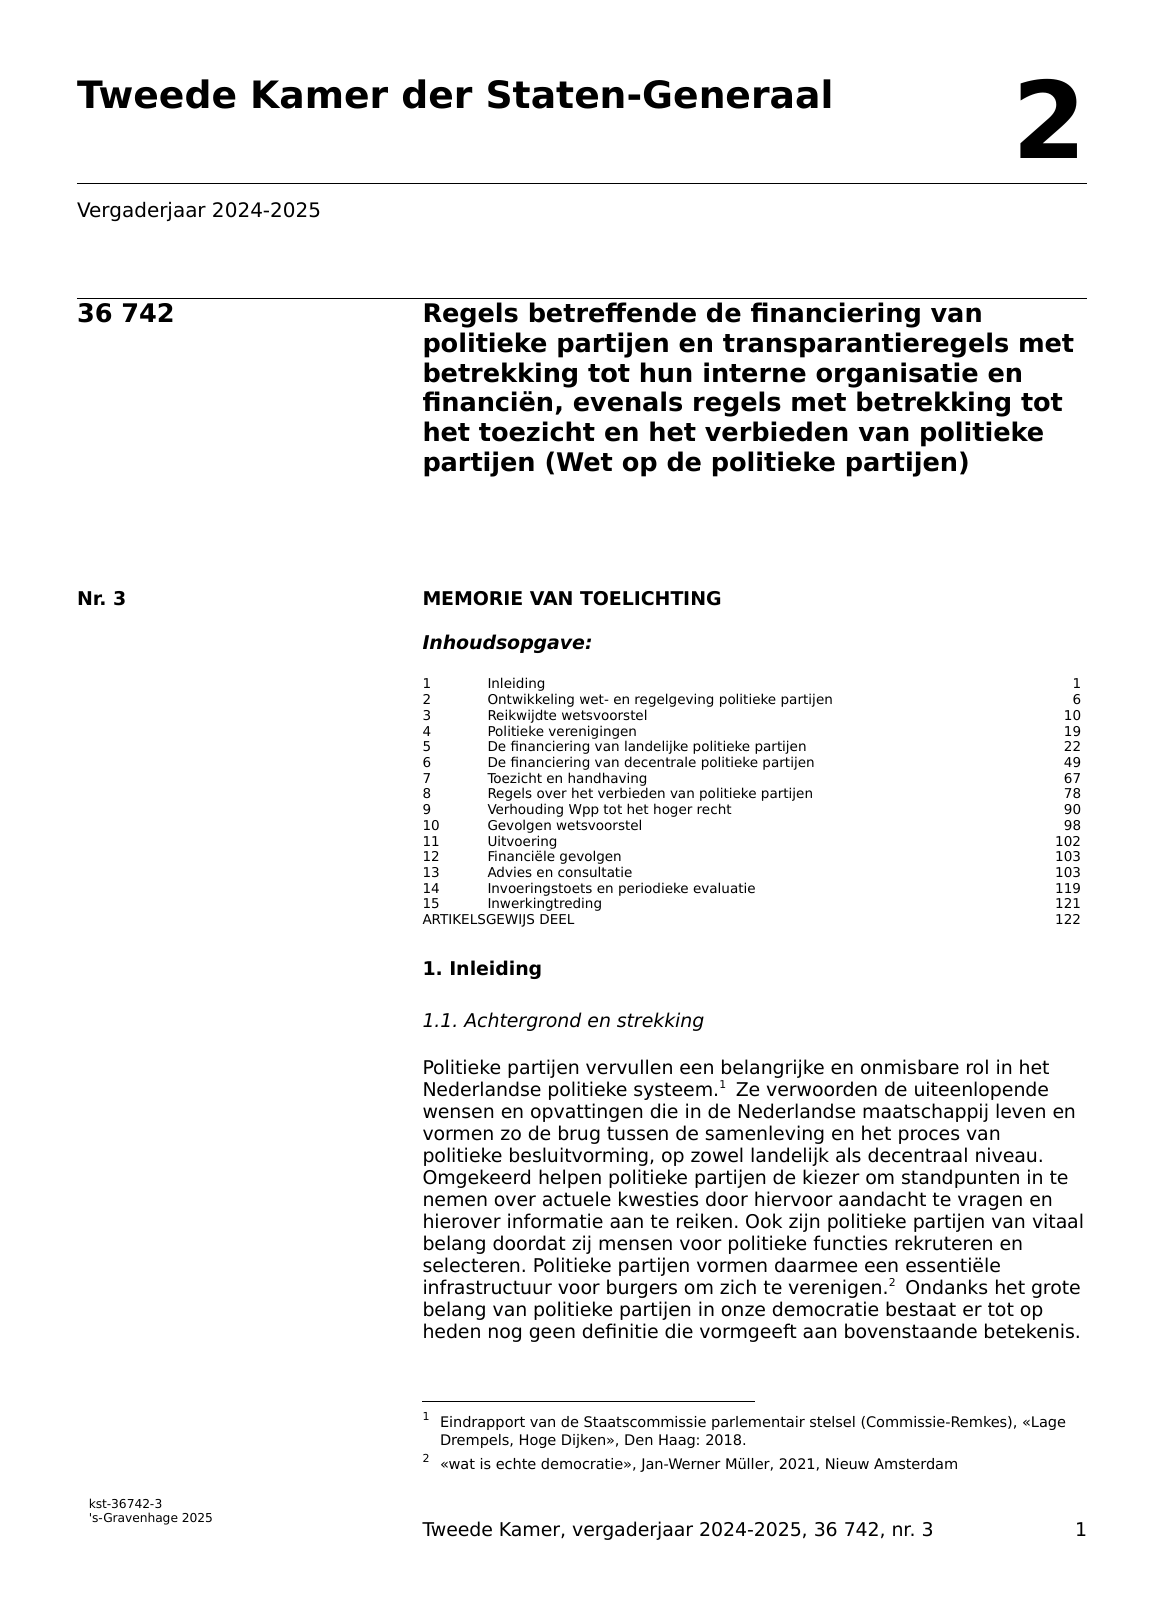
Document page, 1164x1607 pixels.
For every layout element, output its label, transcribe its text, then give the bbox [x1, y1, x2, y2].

table_cell 7 [422, 771, 481, 786]
text Politieke partijen vervullen een belangrijke en onmisbare rol in het Nederlandse politieke systeem. Ze verwoorden de uiteenlopende wensen en opvattingen die in de Nederlandse maatschappij leven en vormen zo de brug tussen de samenleving en het proces van politieke besluitvorming, op zowel landelijk als decentraal niveau. Omgekeerd helpen politieke partijen de kiezer om standpunten in te nemen over actuele kwesties door hiervoor aandacht te vragen en hierover informatie aan te reiken. Ook zijn politieke partijen van vitaal belang doordat zij mensen voor politieke functies rekruteren en selecteren. Politieke partijen vormen daarmee een essentiële infrastructuur voor burgers om zich te verenigen. Ondanks het grote belang van politieke partijen in onze democratie bestaat er tot op heden nog geen definitie die vormgeeft aan bovenstaande betekenis. [422, 1057, 1087, 1342]
subtitle 36 742 Regels betreffende de financiering van politieke partijen en transparantieregels met betrekking tot hun interne organisatie en financiën, evenals regels met betrekking tot het toezicht en het verbieden van politieke partijen (Wet op de politieke partijen) [77, 299, 1087, 477]
table_cell 10 [1028, 708, 1087, 723]
table_cell Ontwikkeling wet- en regelgeving politieke partijen [481, 692, 1028, 708]
table_cell Politieke verenigingen [481, 723, 1028, 739]
text «wat is echte democratie», Jan-Werner Müller, 2021, Nieuw Amsterdam [422, 1452, 1087, 1474]
table_cell 11 [422, 834, 481, 849]
table_cell 67 [1028, 771, 1087, 786]
table_cell Financiële gevolgen [481, 849, 1028, 865]
table_cell 12 [422, 849, 481, 865]
table_cell 2 [422, 692, 481, 708]
table_cell Toezicht en handhaving [481, 771, 1028, 786]
table_header Tweede Kamer der Staten-Generaal [77, 59, 886, 183]
table_cell Reikwijdte wetsvoorstel [481, 708, 1028, 723]
table_cell 8 [422, 786, 481, 802]
table_cell Verhouding Wpp tot het hoger recht [481, 802, 1028, 818]
table_cell ARTIKELSGEWIJS DEEL [422, 912, 1028, 928]
table_cell 103 [1028, 849, 1087, 865]
table_cell 22 [1028, 739, 1087, 755]
subtitle 1. Inleiding [422, 958, 1087, 980]
table_header 1 [422, 676, 481, 692]
table_cell 13 [422, 865, 481, 881]
table_cell Regels over het verbieden van politieke partijen [481, 786, 1028, 802]
table_cell 14 [422, 881, 481, 896]
table_cell Uitvoering [481, 834, 1028, 849]
text 's-Gravenhage 2025 [88, 1511, 323, 1525]
subtitle 1.1. Achtergrond en strekking [422, 1010, 1087, 1032]
table_cell 10 [422, 818, 481, 833]
text Eindrapport van de Staatscommissie parlementair stelsel (Commissie-Remkes), «Lage Drempels, Hoge Dijken», Den Haag: 2018. [422, 1410, 1087, 1449]
table_cell 121 [1028, 896, 1087, 912]
table_cell Inwerkingtreding [481, 896, 1028, 912]
table_cell 4 [422, 723, 481, 739]
table_cell 49 [1028, 755, 1087, 771]
table_cell 3 [422, 708, 481, 723]
table_cell De financiering van landelijke politieke partijen [481, 739, 1028, 755]
table_cell 15 [422, 896, 481, 912]
table_cell 98 [1028, 818, 1087, 833]
table_cell 9 [422, 802, 481, 818]
table_header Inleiding [481, 676, 1028, 692]
subtitle Inhoudsopgave: [422, 632, 1087, 654]
table_cell De financiering van decentrale politieke partijen [481, 755, 1028, 771]
table_cell 122 [1028, 912, 1087, 928]
table_cell Invoeringstoets en periodieke evaluatie [481, 881, 1028, 896]
table_cell 103 [1028, 865, 1087, 881]
table_cell 6 [1028, 692, 1087, 708]
text kst-36742-3 [88, 1497, 323, 1511]
table_header 2 [886, 59, 1087, 183]
table_cell 102 [1028, 834, 1087, 849]
table_cell 5 [422, 739, 481, 755]
table_cell Advies en consultatie [481, 865, 1028, 881]
table_header 1 [1028, 676, 1087, 692]
table_cell Gevolgen wetsvoorstel [481, 818, 1028, 833]
table_cell 90 [1028, 802, 1087, 818]
table_cell 119 [1028, 881, 1087, 896]
table_cell 19 [1028, 723, 1087, 739]
subtitle Nr. 3 MEMORIE VAN TOELICHTING [77, 588, 1087, 610]
table_cell Vergaderjaar 2024-2025 [77, 184, 1087, 298]
table_cell 6 [422, 755, 481, 771]
table_cell 78 [1028, 786, 1087, 802]
